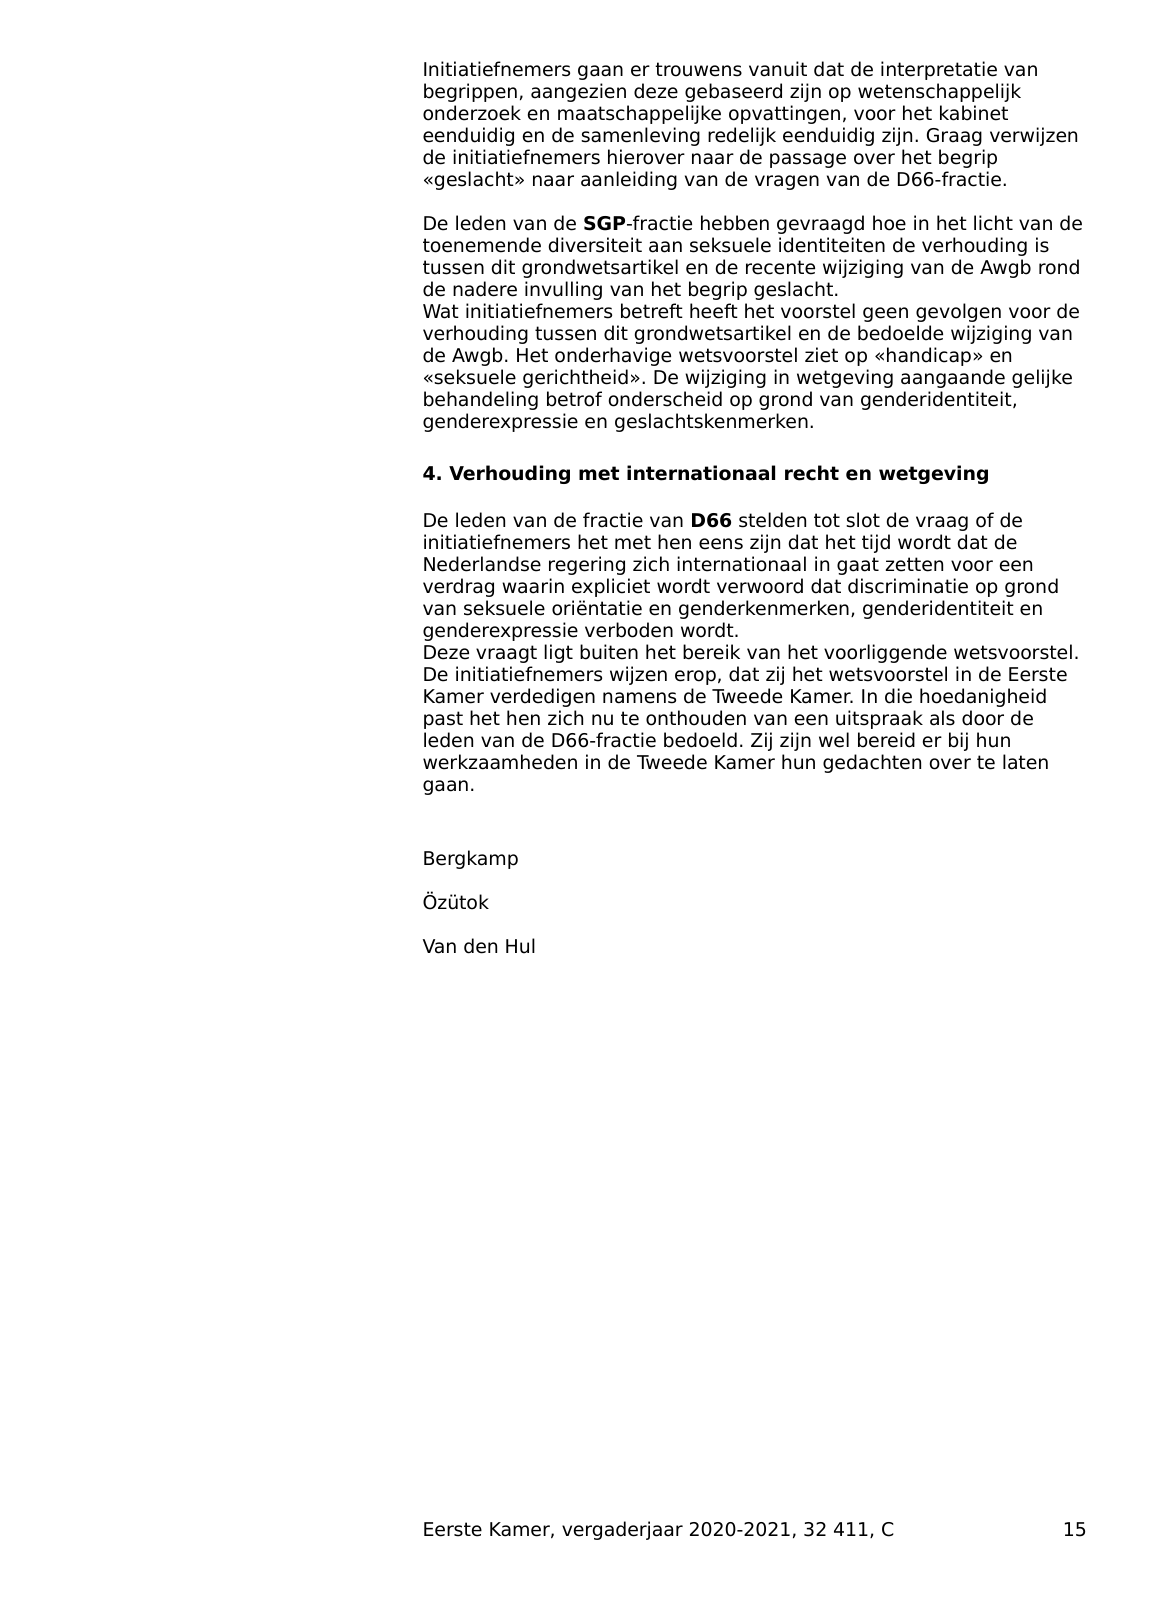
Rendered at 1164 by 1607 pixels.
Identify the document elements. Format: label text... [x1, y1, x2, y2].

text De leden van de fractie van D66 stelden tot slot de vraag of de initiatiefnemers het met hen eens zijn dat het tijd wordt dat de Nederlandse regering zich internationaal in gaat zetten voor een verdrag waarin expliciet wordt verwoord dat discriminatie op grond van seksuele oriëntatie en genderkenmerken, genderidentiteit en genderexpressie verboden wordt. [422, 510, 1087, 642]
text Wat initiatiefnemers betreft heeft het voorstel geen gevolgen voor de verhouding tussen dit grondwetsartikel en de bedoelde wijziging van de Awgb. Het onderhavige wetsvoorstel ziet op «handicap» en «seksuele gerichtheid». De wijziging in wetgeving aangaande gelijke behandeling betrof onderscheid op grond van genderidentiteit, genderexpressie en geslachtskenmerken. [422, 301, 1087, 433]
text De leden van de SGP-fractie hebben gevraagd hoe in het licht van de toenemende diversiteit aan seksuele identiteiten de verhouding is tussen dit grondwetsartikel en de recente wijziging van de Awgb rond de nadere invulling van het begrip geslacht. [422, 213, 1087, 301]
text Deze vraagt ligt buiten het bereik van het voorliggende wetsvoorstel. De initiatiefnemers wijzen erop, dat zij het wetsvoorstel in de Eerste Kamer verdedigen namens de Tweede Kamer. In die hoedanigheid past het hen zich nu te onthouden van een uitspraak als door de leden van de D66-fractie bedoeld. Zij zijn wel bereid er bij hun werkzaamheden in de Tweede Kamer hun gedachten over te laten gaan. [422, 642, 1087, 796]
text Initiatiefnemers gaan er trouwens vanuit dat de interpretatie van begrippen, aangezien deze gebaseerd zijn op wetenschappelijk onderzoek en maatschappelijke opvattingen, voor het kabinet eenduidig en de samenleving redelijk eenduidig zijn. Graag verwijzen de initiatiefnemers hierover naar de passage over het begrip «geslacht» naar aanleiding van de vragen van de D66-fractie. [422, 59, 1087, 191]
text Bergkamp Özütok Van den Hul [422, 826, 1087, 957]
subtitle 4. Verhouding met internationaal recht en wetgeving [422, 463, 1087, 485]
